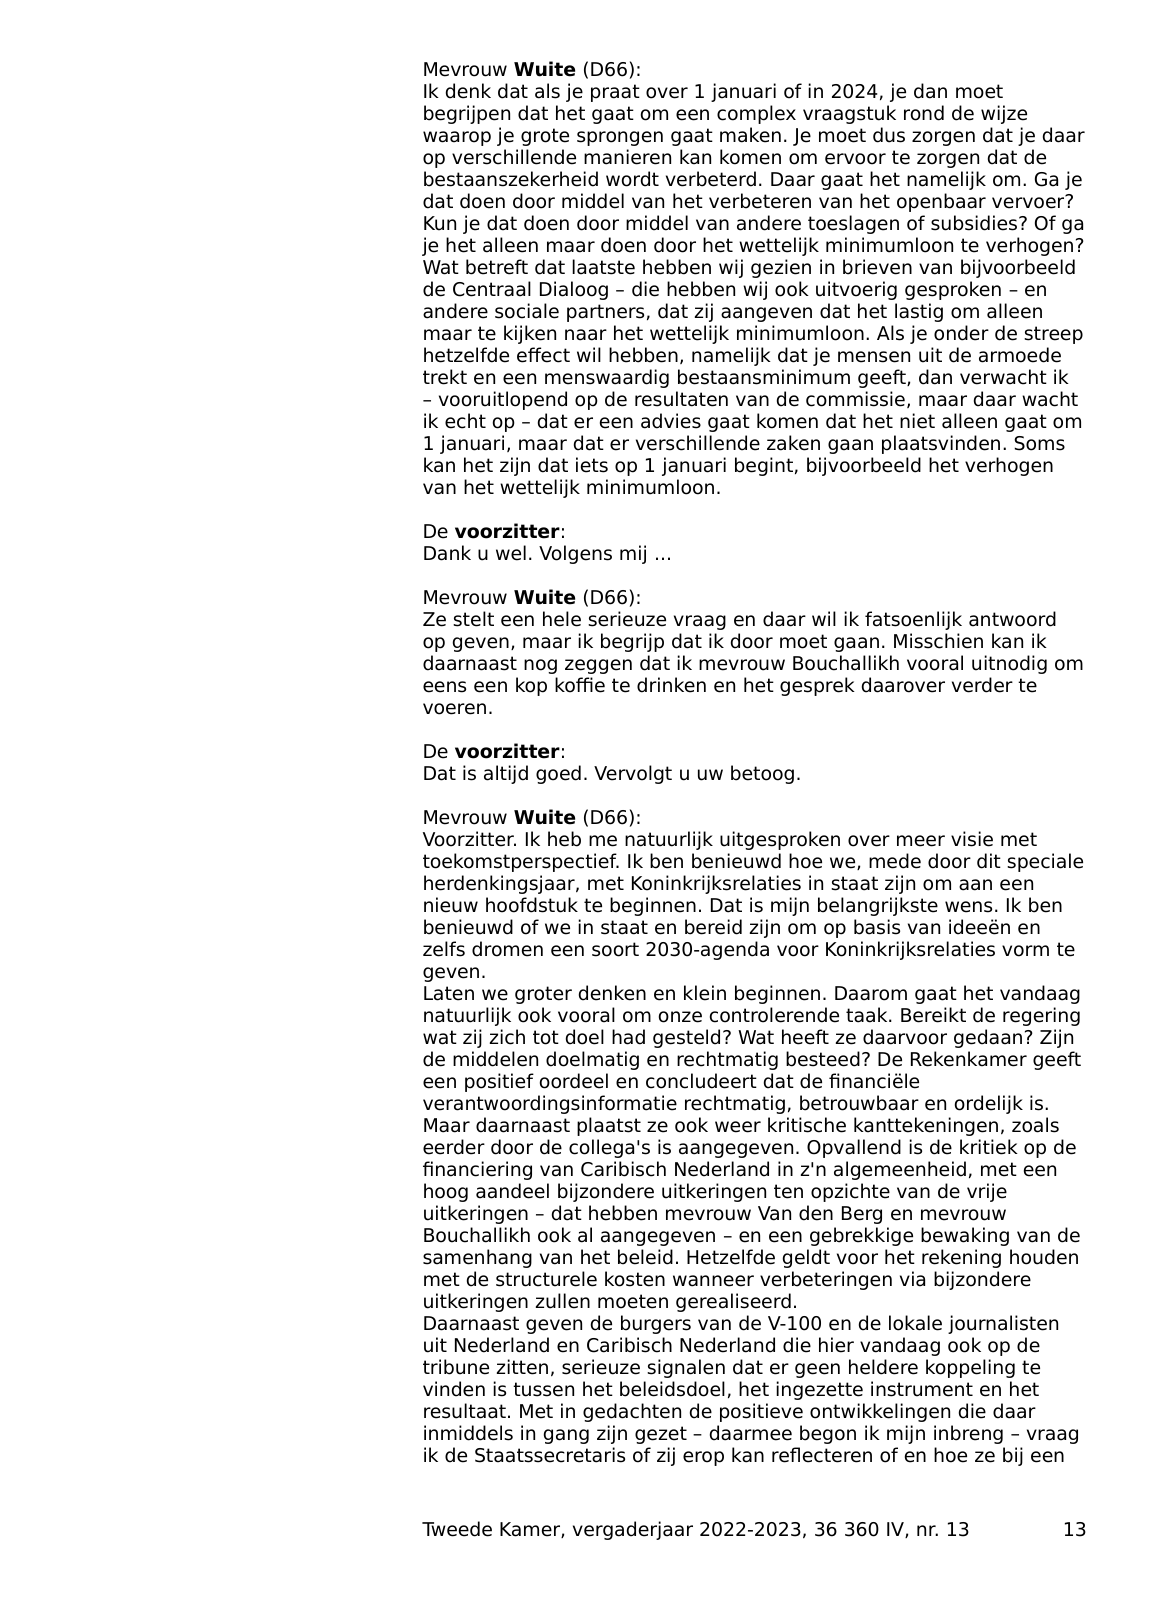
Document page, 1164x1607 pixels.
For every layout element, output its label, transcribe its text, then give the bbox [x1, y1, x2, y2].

text Ik denk dat als je praat over 1 januari of in 2024, je dan moet begrijpen dat het gaat om een complex vraagstuk rond de wijze waarop je grote sprongen gaat maken. Je moet dus zorgen dat je daar op verschillende manieren kan komen om ervoor te zorgen dat de bestaanszekerheid wordt verbeterd. Daar gaat het namelijk om. Ga je dat doen door middel van het verbeteren van het openbaar vervoer? Kun je dat doen door middel van andere toeslagen of subsidies? Of ga je het alleen maar doen door het wettelijk minimumloon te verhogen? Wat betreft dat laatste hebben wij gezien in brieven van bijvoorbeeld de Centraal Dialoog – die hebben wij ook uitvoerig gesproken – en andere sociale partners, dat zij aangeven dat het lastig om alleen maar te kijken naar het wettelijk minimumloon. Als je onder de streep hetzelfde effect wil hebben, namelijk dat je mensen uit de armoede trekt en een menswaardig bestaansminimum geeft, dan verwacht ik – vooruitlopend op de resultaten van de commissie, maar daar wacht ik echt op – dat er een advies gaat komen dat het niet alleen gaat om 1 januari, maar dat er verschillende zaken gaan plaatsvinden. Soms kan het zijn dat iets op 1 januari begint, bijvoorbeeld het verhogen van het wettelijk minimumloon. [422, 81, 1087, 499]
text Dat is altijd goed. Vervolgt u uw betoog. [422, 763, 1087, 785]
text Mevrouw Wuite (D66): [422, 59, 1087, 81]
text Dank u wel. Volgens mij ... [422, 543, 1087, 565]
text Voorzitter. Ik heb me natuurlijk uitgesproken over meer visie met toekomstperspectief. Ik ben benieuwd hoe we, mede door dit speciale herdenkingsjaar, met Koninkrijksrelaties in staat zijn om aan een nieuw hoofdstuk te beginnen. Dat is mijn belangrijkste wens. Ik ben benieuwd of we in staat en bereid zijn om op basis van ideeën en zelfs dromen een soort 2030-agenda voor Koninkrijksrelaties vorm te geven. [422, 829, 1087, 983]
text Daarnaast geven de burgers van de V-100 en de lokale journalisten uit Nederland en Caribisch Nederland die hier vandaag ook op de tribune zitten, serieuze signalen dat er geen heldere koppeling te vinden is tussen het beleidsdoel, het ingezette instrument en het resultaat. Met in gedachten de positieve ontwikkelingen die daar inmiddels in gang zijn gezet – daarmee begon ik mijn inbreng – vraag ik de Staatssecretaris of zij erop kan reflecteren of en hoe ze bij een [422, 1313, 1087, 1467]
text Ze stelt een hele serieuze vraag en daar wil ik fatsoenlijk antwoord op geven, maar ik begrijp dat ik door moet gaan. Misschien kan ik daarnaast nog zeggen dat ik mevrouw Bouchallikh vooral uitnodig om eens een kop koffie te drinken en het gesprek daarover verder te voeren. [422, 609, 1087, 719]
text Mevrouw Wuite (D66): [422, 807, 1087, 829]
text De voorzitter: [422, 521, 1087, 543]
text Mevrouw Wuite (D66): [422, 587, 1087, 609]
text Laten we groter denken en klein beginnen. Daarom gaat het vandaag natuurlijk ook vooral om onze controlerende taak. Bereikt de regering wat zij zich tot doel had gesteld? Wat heeft ze daarvoor gedaan? Zijn de middelen doelmatig en rechtmatig besteed? De Rekenkamer geeft een positief oordeel en concludeert dat de financiële verantwoordingsinformatie rechtmatig, betrouwbaar en ordelijk is. Maar daarnaast plaatst ze ook weer kritische kanttekeningen, zoals eerder door de collega's is aangegeven. Opvallend is de kritiek op de financiering van Caribisch Nederland in z'n algemeenheid, met een hoog aandeel bijzondere uitkeringen ten opzichte van de vrije uitkeringen – dat hebben mevrouw Van den Berg en mevrouw Bouchallikh ook al aangegeven – en een gebrekkige bewaking van de samenhang van het beleid. Hetzelfde geldt voor het rekening houden met de structurele kosten wanneer verbeteringen via bijzondere uitkeringen zullen moeten gerealiseerd. [422, 983, 1087, 1313]
text De voorzitter: [422, 741, 1087, 763]
